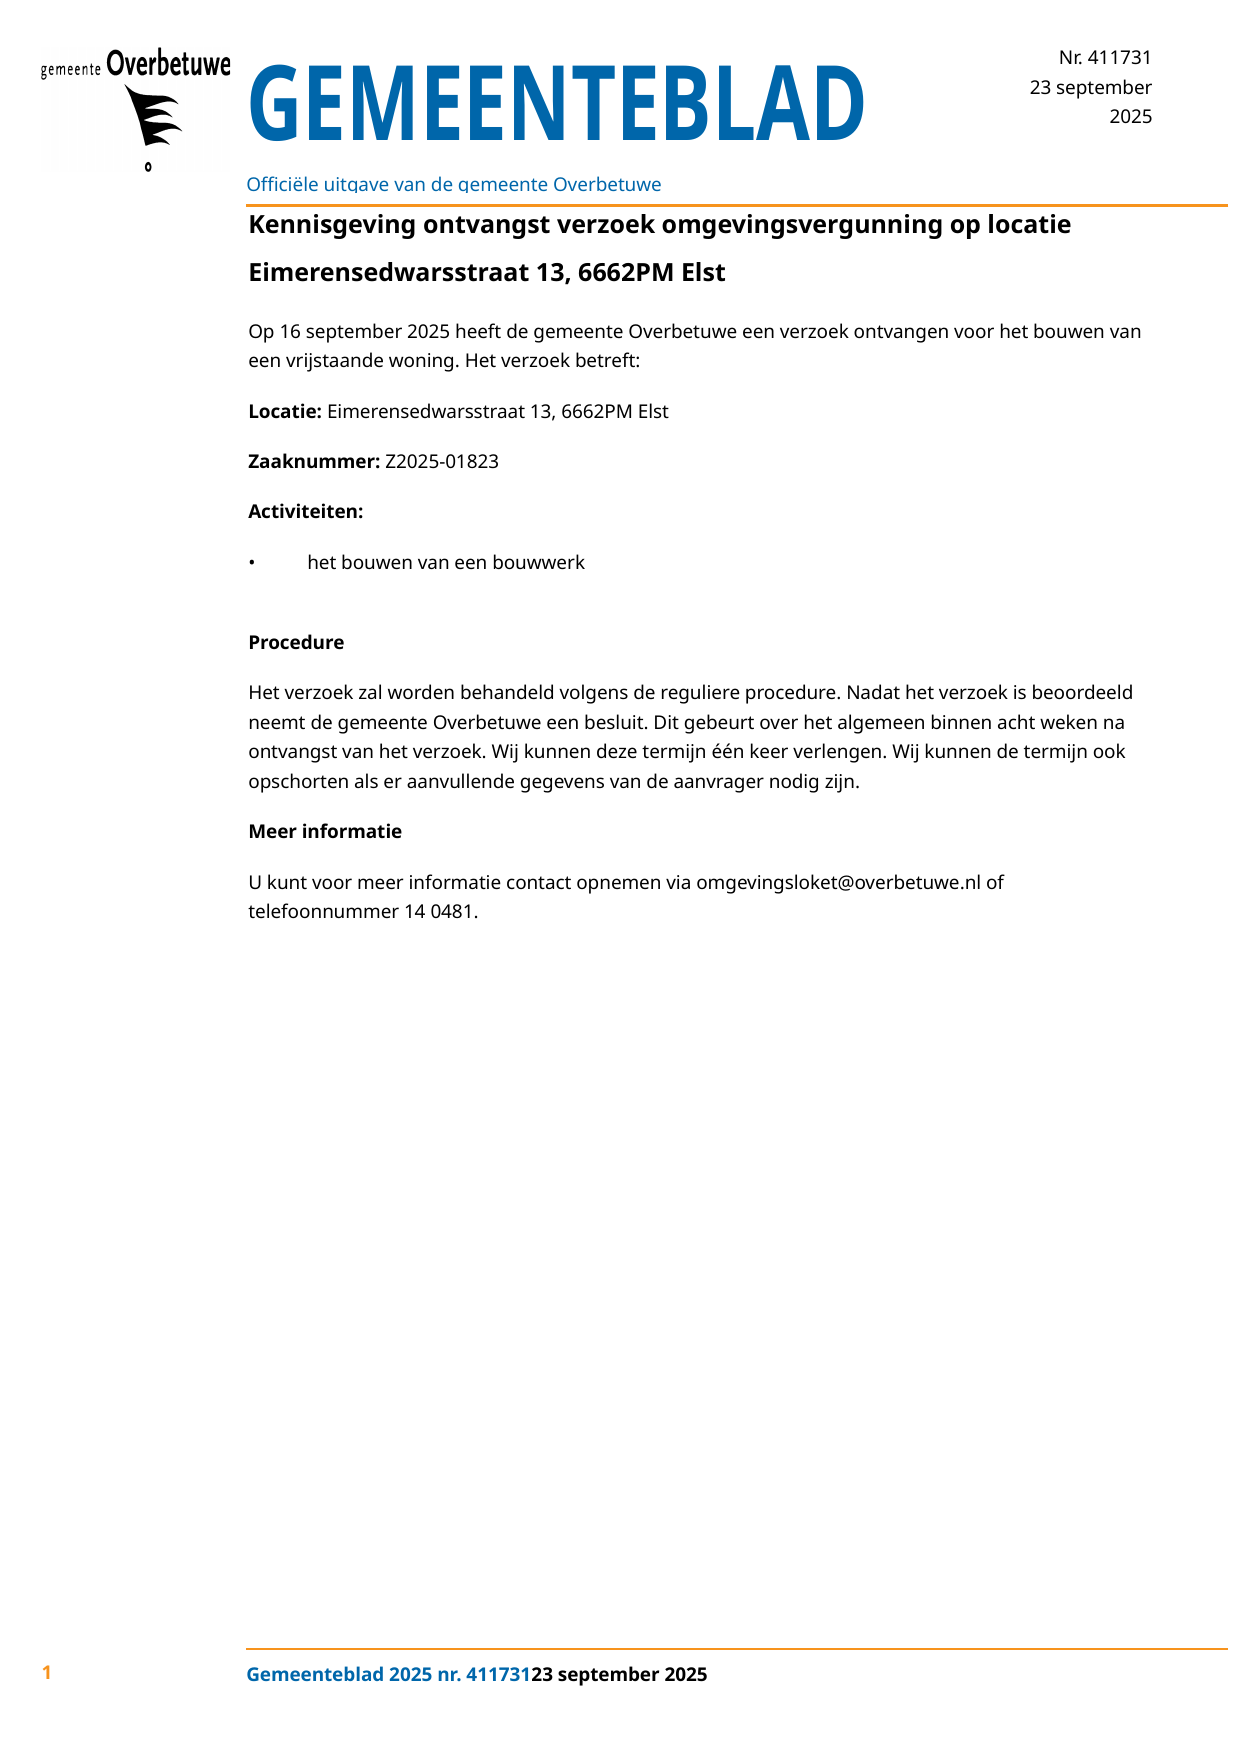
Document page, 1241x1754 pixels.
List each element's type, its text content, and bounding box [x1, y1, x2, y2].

text Zaaknummer: Z2025-01823 [248, 448, 1152, 474]
text U kunt voor meer informatie contact opnemen via omgevingsloket@overbetuwe.nl of telefoonnummer 14 0481. [248, 869, 1152, 924]
text Procedure [248, 629, 1152, 655]
text Het verzoek zal worden behandeld volgens de reguliere procedure. Nadat het verzoek is beoordeeld neemt de gemeente Overbetuwe een besluit. Dit gebeurt over het algemeen binnen acht weken na ontvangst van het verzoek. Wij kunnen deze termijn één keer verlengen. Wij kunnen de termijn ook opschorten als er aanvullende gegevens van de aanvrager nodig zijn. [248, 679, 1152, 794]
text Locatie: Eimerensedwarsstraat 13, 6662PM Elst [248, 398, 1152, 424]
text Op 16 september 2025 heeft de gemeente Overbetuwe een verzoek ontvangen voor het bouwen van een vrijstaande woning. Het verzoek betreft: [248, 318, 1152, 373]
text Meer informatie [248, 819, 1152, 844]
text Kennisgeving ontvangst verzoek omgevingsvergunning op locatie Eimerensedwarsstraat 13, 6662PM Elst [248, 207, 1152, 288]
list het bouwen van een bouwwerk [248, 549, 1152, 575]
picture [41, 47, 231, 172]
text Activiteiten: [248, 499, 1152, 524]
